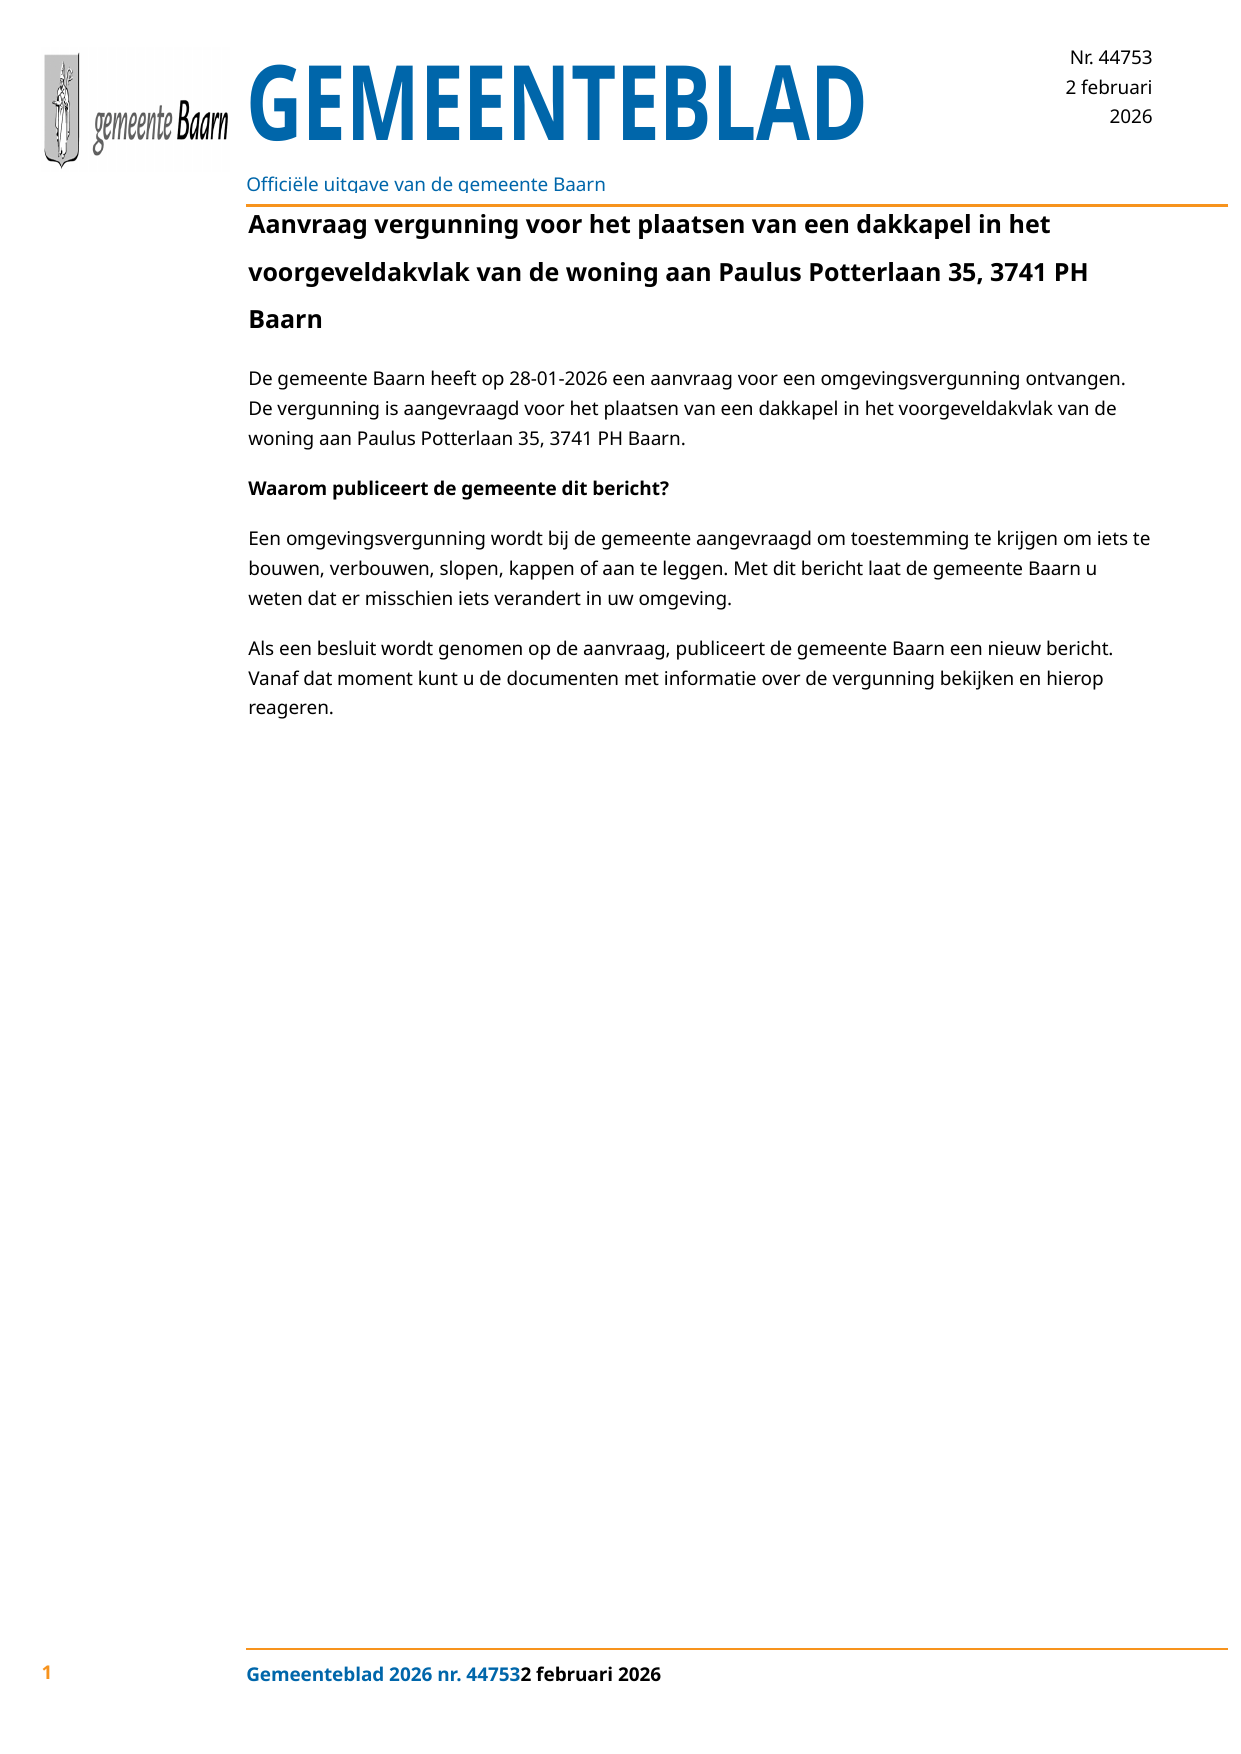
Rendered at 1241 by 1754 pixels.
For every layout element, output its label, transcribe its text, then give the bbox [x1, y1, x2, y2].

text Waarom publiceert de gemeente dit bericht? [248, 475, 1152, 501]
text Een omgevingsvergunning wordt bij de gemeente aangevraagd om toestemming te krijgen om iets te bouwen, verbouwen, slopen, kappen of aan te leggen. Met dit bericht laat de gemeente Baarn u weten dat er misschien iets verandert in uw omgeving. [248, 526, 1152, 610]
text Aanvraag vergunning voor het plaatsen van een dakkapel in het voorgeveldakvlak van de woning aan Paulus Potterlaan 35, 3741 PH Baarn [248, 207, 1152, 336]
text Als een besluit wordt genomen op de aanvraag, publiceert de gemeente Baarn een nieuw bericht. Vanaf dat moment kunt u de documenten met informatie over de vergunning bekijken en hierop reageren. [248, 635, 1152, 720]
text De gemeente Baarn heeft op 28-01-2026 een aanvraag voor een omgevingsvergunning ontvangen. De vergunning is aangevraagd voor het plaatsen van een dakkapel in het voorgeveldakvlak van de woning aan Paulus Potterlaan 35, 3741 PH Baarn. [248, 366, 1152, 450]
picture [41, 47, 231, 172]
